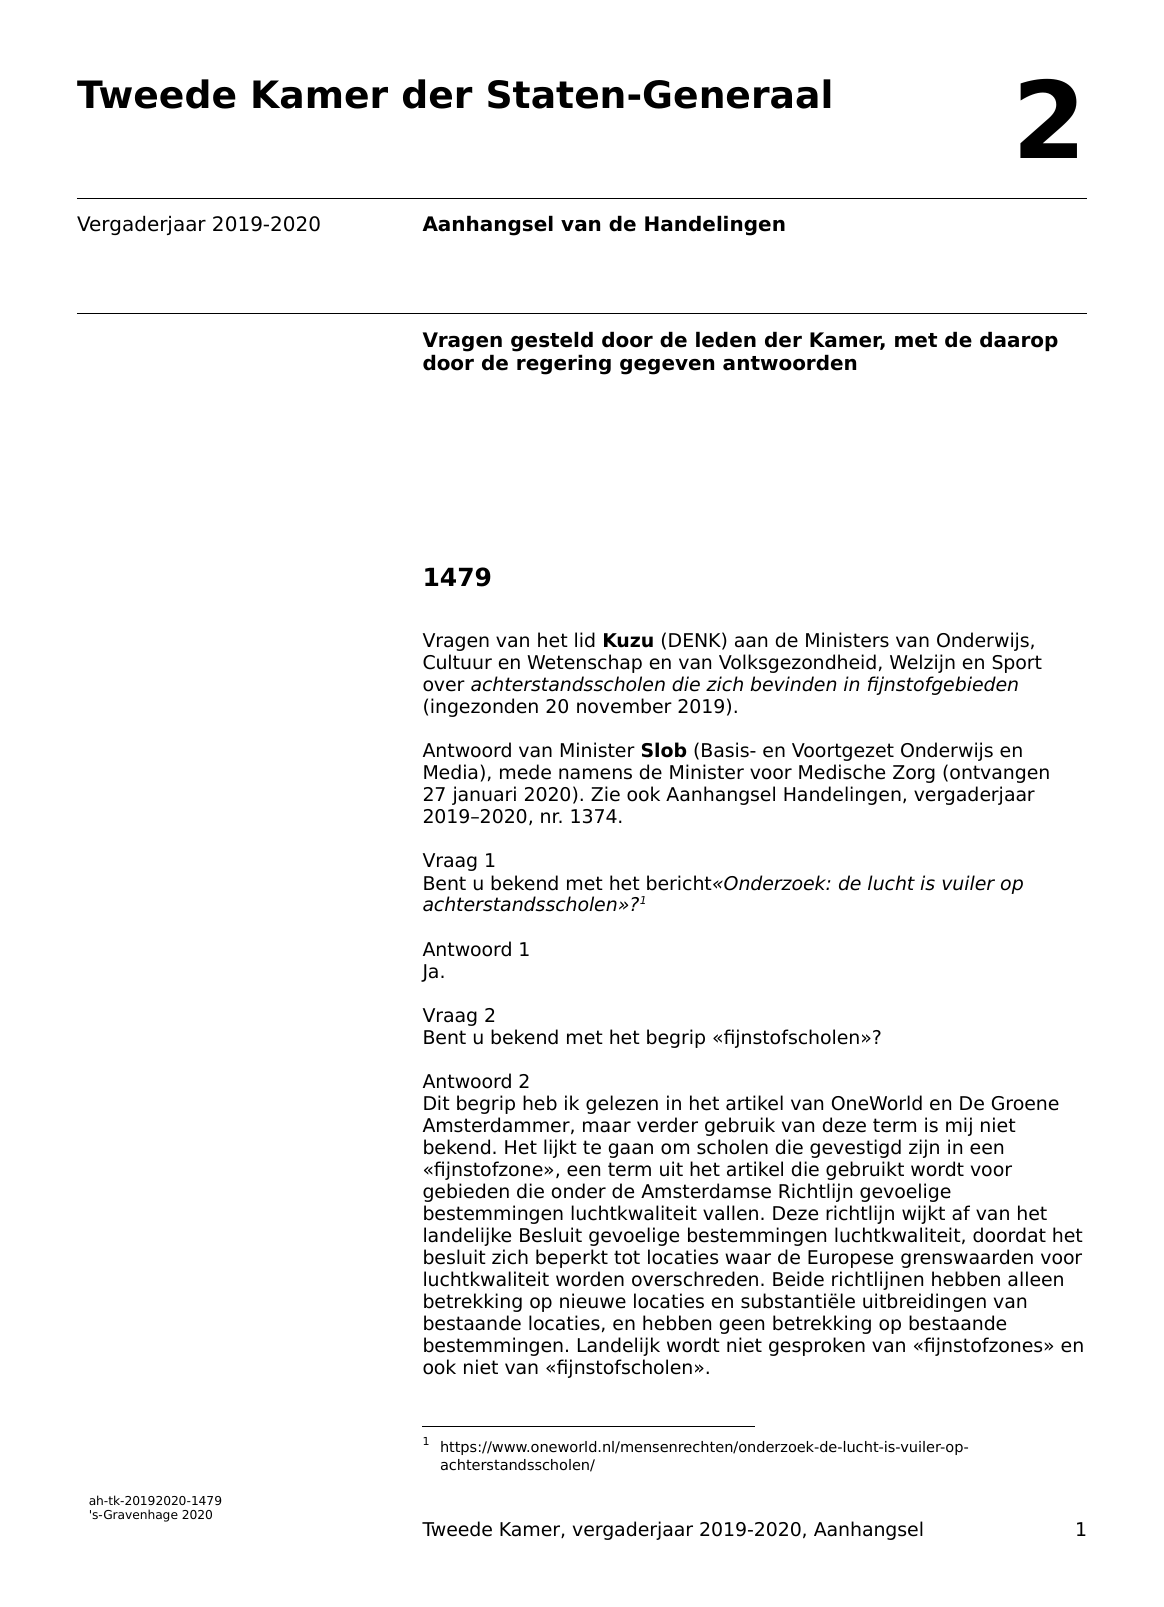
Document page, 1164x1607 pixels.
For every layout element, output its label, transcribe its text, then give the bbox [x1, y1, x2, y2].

text Antwoord 1 [422, 938, 1087, 961]
text Ja. [422, 961, 1087, 982]
text https://www.oneworld.nl/mensenrechten/onderzoek-de-lucht-is-vuiler-op-achterstandsscholen/ [422, 1435, 1087, 1474]
text Bent u bekend met het begrip «fijnstofscholen»? [422, 1027, 1087, 1049]
table_cell [77, 314, 422, 375]
text Vragen van het lid Kuzu (DENK) aan de Ministers van Onderwijs, Cultuur en Wetenschap en van Volksgezondheid, Welzijn en Sport over achterstandsscholen die zich bevinden in fijnstofgebieden (ingezonden 20 november 2019). [422, 630, 1087, 718]
text Antwoord van Minister Slob (Basis- en Voortgezet Onderwijs en Media), mede namens de Minister voor Medische Zorg (ontvangen 27 januari 2020). Zie ook Aanhangsel Handelingen, vergaderjaar 2019–2020, nr. 1374. [422, 740, 1087, 828]
table_cell Aanhangsel van de Handelingen [422, 199, 1087, 313]
text Bent u bekend met het bericht«Onderzoek: de lucht is vuiler op achterstandsscholen»? [422, 872, 1087, 916]
text 1479 [422, 563, 1087, 592]
text 's-Gravenhage 2020 [88, 1508, 323, 1522]
table_cell Vragen gesteld door de leden der Kamer, met de daarop door de regering gegeven antwoorden [422, 314, 1087, 375]
text Dit begrip heb ik gelezen in het artikel van OneWorld en De Groene Amsterdammer, maar verder gebruik van deze term is mij niet bekend. Het lijkt te gaan om scholen die gevestigd zijn in een «fijnstofzone», een term uit het artikel die gebruikt wordt voor gebieden die onder de Amsterdamse Richtlijn gevoelige bestemmingen luchtkwaliteit vallen. Deze richtlijn wijkt af van het landelijke Besluit gevoelige bestemmingen luchtkwaliteit, doordat het besluit zich beperkt tot locaties waar de Europese grenswaarden voor luchtkwaliteit worden overschreden. Beide richtlijnen hebben alleen betrekking op nieuwe locaties en substantiële uitbreidingen van bestaande locaties, en hebben geen betrekking op bestaande bestemmingen. Landelijk wordt niet gesproken van «fijnstofzones» en ook niet van «fijnstofscholen». [422, 1093, 1087, 1378]
text ah-tk-20192020-1479 [88, 1494, 323, 1508]
table_cell Vergaderjaar 2019-2020 [77, 199, 422, 313]
text Vraag 2 [422, 1005, 1087, 1027]
text Antwoord 2 [422, 1071, 1087, 1093]
text Vraag 1 [422, 850, 1087, 872]
table_header Tweede Kamer der Staten-Generaal [77, 59, 886, 198]
table_header 2 [886, 59, 1087, 198]
